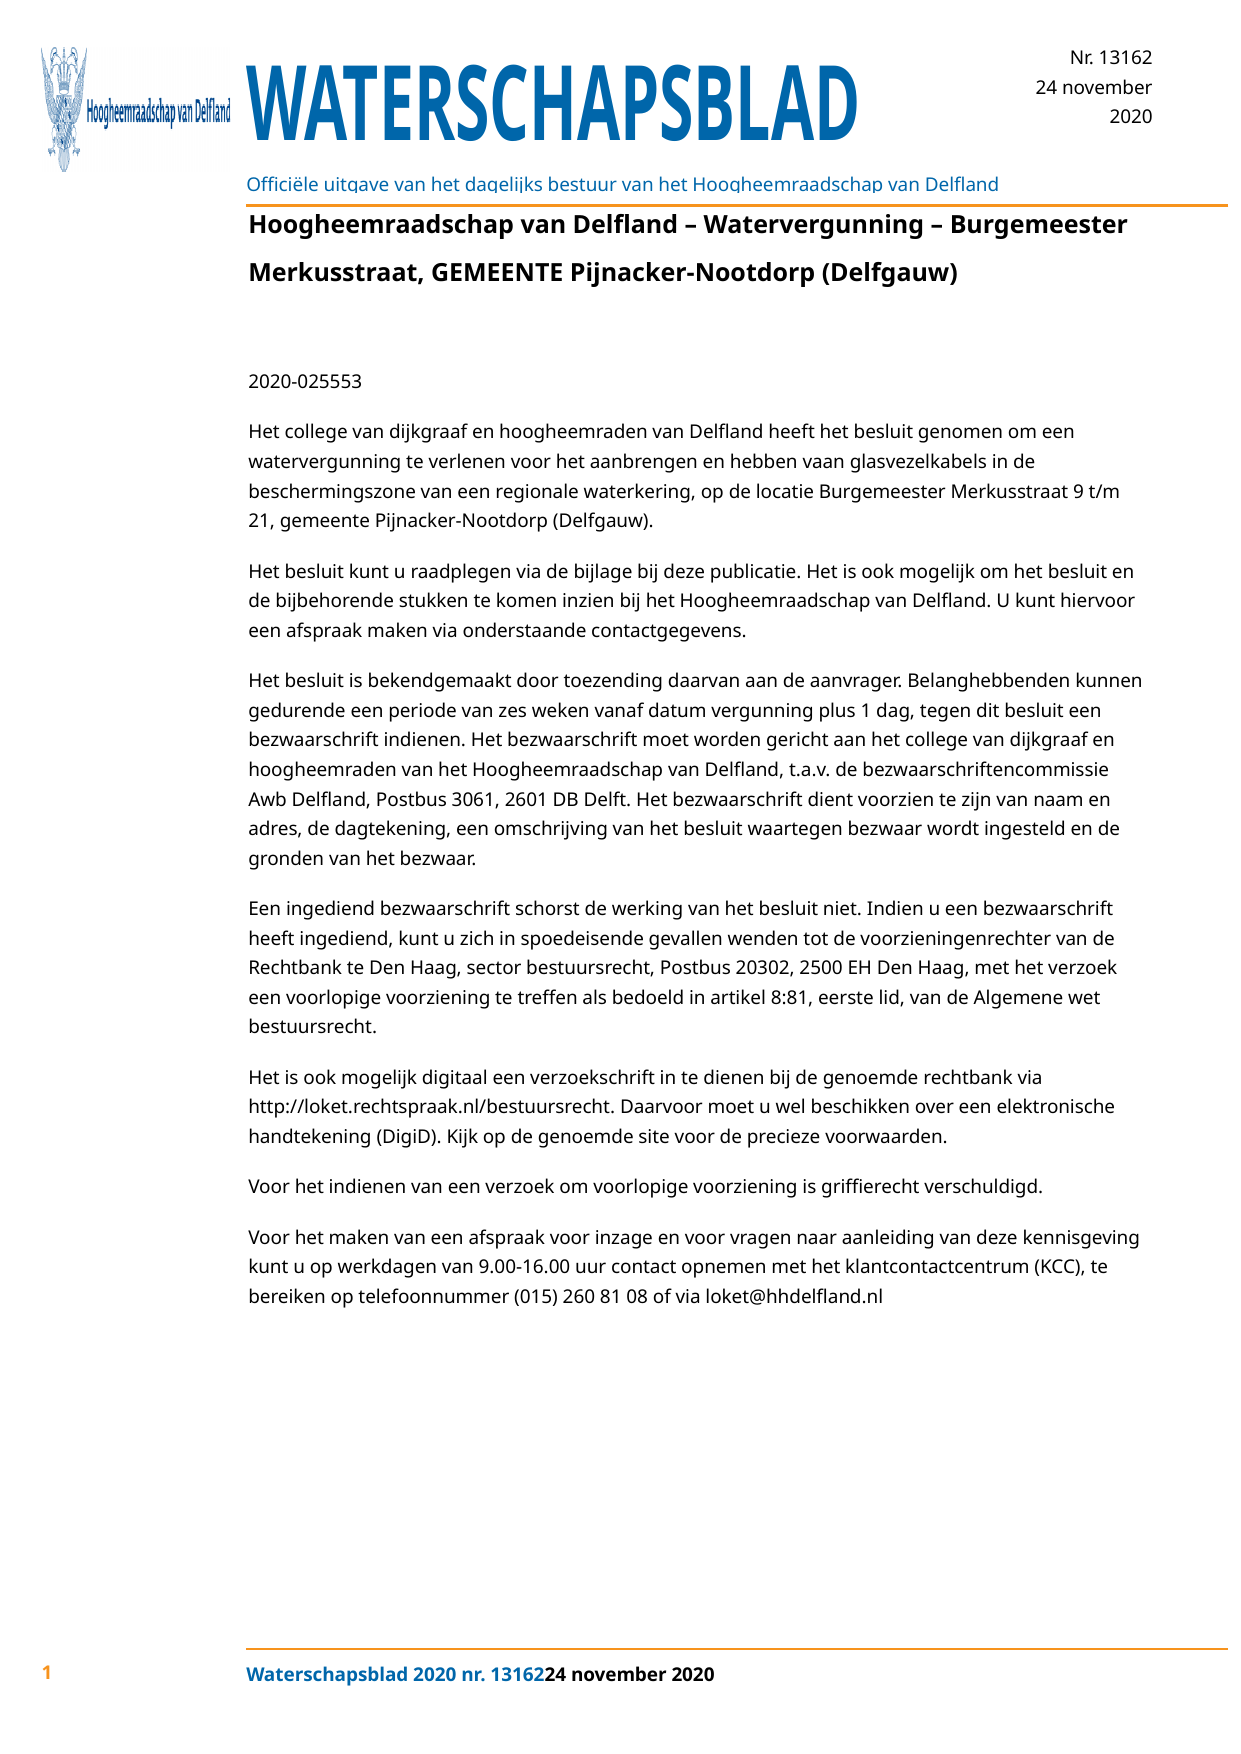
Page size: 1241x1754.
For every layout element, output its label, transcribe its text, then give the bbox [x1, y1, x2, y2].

text Het besluit kunt u raadplegen via de bijlage bij deze publicatie. Het is ook mogelijk om het besluit en de bijbehorende stukken te komen inzien bij het Hoogheemraadschap van Delfland. U kunt hiervoor een afspraak maken via onderstaande contactgegevens. [248, 558, 1152, 643]
text Hoogheemraadschap van Delfland – Watervergunning – Burgemeester Merkusstraat, GEMEENTE Pijnacker-Nootdorp (Delfgauw) [248, 207, 1152, 288]
text Voor het maken van een afspraak voor inzage en voor vragen naar aanleiding van deze kennisgeving kunt u op werkdagen van 9.00-16.00 uur contact opnemen met het klantcontactcentrum (KCC), te bereiken op telefoonnummer (015) 260 81 08 of via loket@hhdelfland.nl [248, 1224, 1152, 1309]
text Het besluit is bekendgemaakt door toezending daarvan aan de aanvrager. Belanghebbenden kunnen gedurende een periode van zes weken vanaf datum vergunning plus 1 dag, tegen dit besluit een bezwaarschrift indienen. Het bezwaarschrift moet worden gericht aan het college van dijkgraaf en hoogheemraden van het Hoogheemraadschap van Delfland, t.a.v. de bezwaarschriftencommissie Awb Delfland, Postbus 3061, 2601 DB Delft. Het bezwaarschrift dient voorzien te zijn van naam en adres, de dagtekening, een omschrijving van het besluit waartegen bezwaar wordt ingesteld en de gronden van het bezwaar. [248, 667, 1152, 871]
text Het is ook mogelijk digitaal een verzoekschrift in te dienen bij de genoemde rechtbank via http://loket.rechtspraak.nl/bestuursrecht. Daarvoor moet u wel beschikken over een elektronische handtekening (DigiD). Kijk op de genoemde site voor de precieze voorwaarden. [248, 1064, 1152, 1149]
text Een ingediend bezwaarschrift schorst de werking van het besluit niet. Indien u een bezwaarschrift heeft ingediend, kunt u zich in spoedeisende gevallen wenden tot de voorzieningenrechter van de Rechtbank te Den Haag, sector bestuursrecht, Postbus 20302, 2500 EH Den Haag, met het verzoek een voorlopige voorziening te treffen als bedoeld in artikel 8:81, eerste lid, van de Algemene wet bestuursrecht. [248, 895, 1152, 1039]
text Voor het indienen van een verzoek om voorlopige voorziening is griffierecht verschuldigd. [248, 1174, 1152, 1199]
text 2020-025553 [248, 368, 1152, 394]
picture [41, 47, 231, 172]
text Het college van dijkgraaf en hoogheemraden van Delfland heeft het besluit genomen om een watervergunning te verlenen voor het aanbrengen en hebben vaan glasvezelkabels in de beschermingszone van een regionale waterkering, op de locatie Burgemeester Merkusstraat 9 t/m 21, gemeente Pijnacker-Nootdorp (Delfgauw). [248, 419, 1152, 533]
